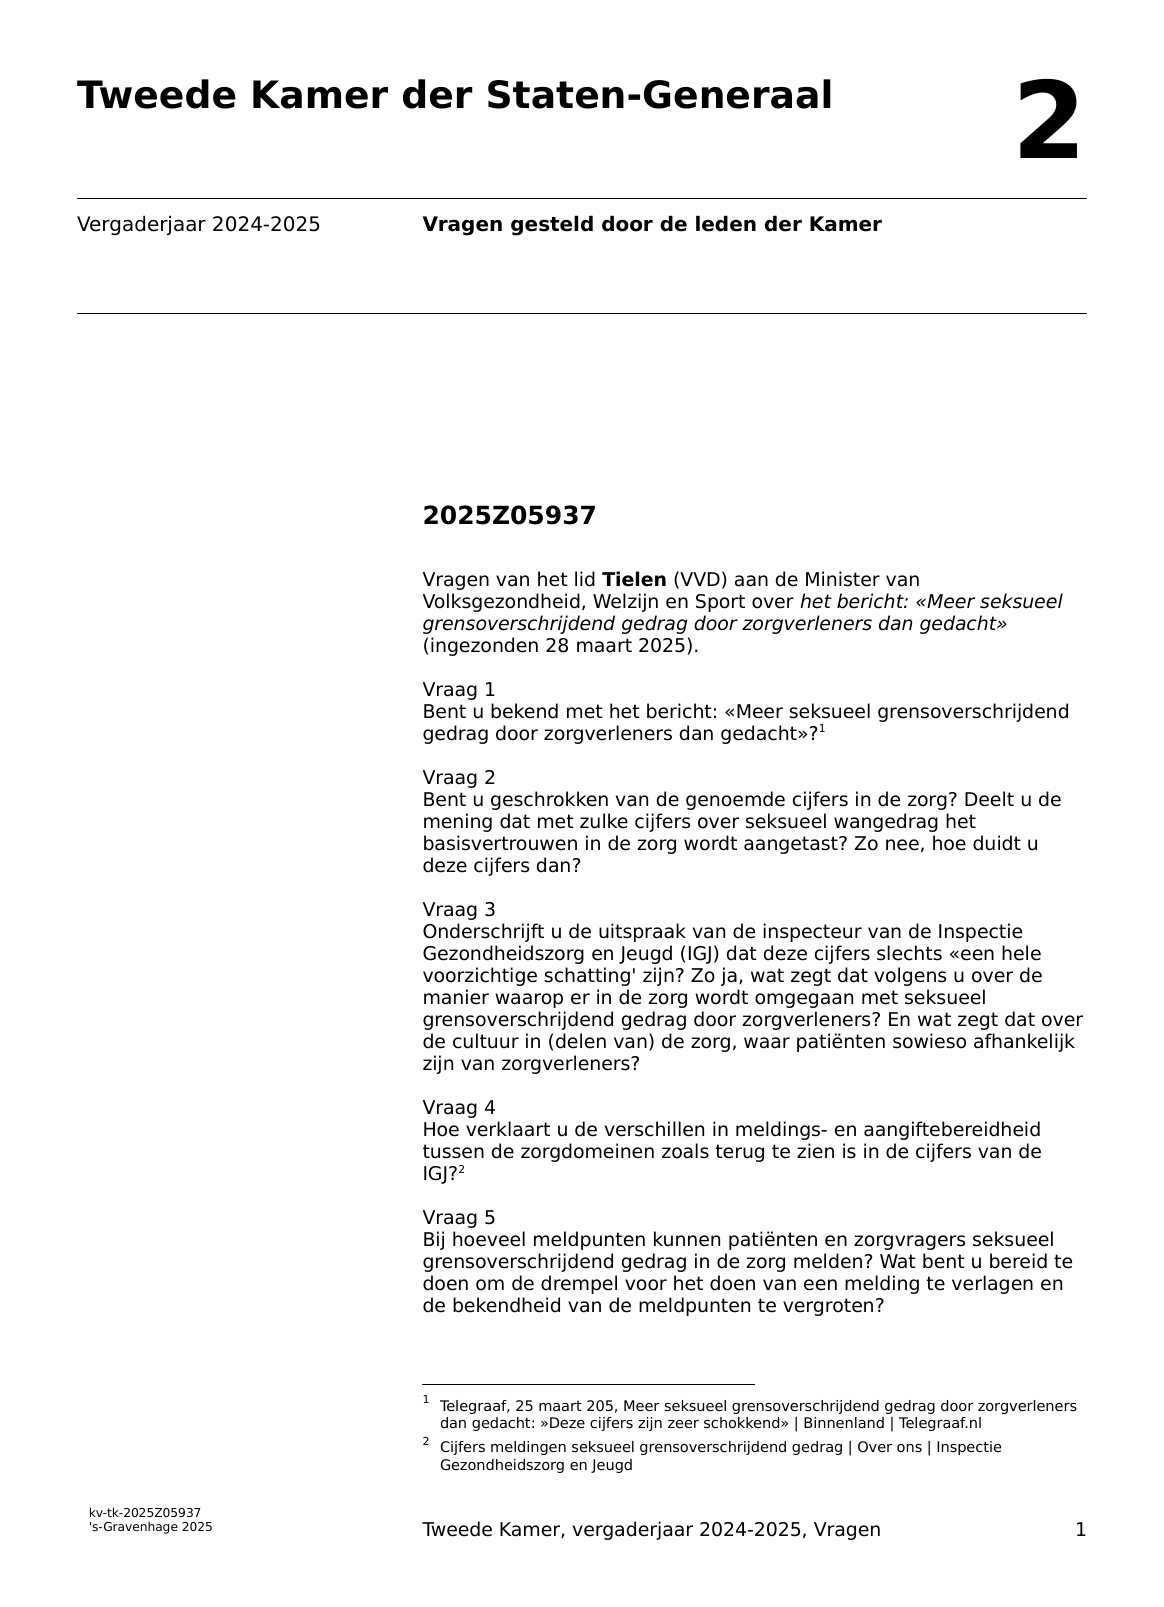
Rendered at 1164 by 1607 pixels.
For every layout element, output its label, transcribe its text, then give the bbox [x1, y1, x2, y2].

text 's-Gravenhage 2025 [88, 1520, 323, 1534]
text Vraag 5 [422, 1207, 1087, 1229]
text Bij hoeveel meldpunten kunnen patiënten en zorgvragers seksueel grensoverschrijdend gedrag in de zorg melden? Wat bent u bereid te doen om de drempel voor het doen van een melding te verlagen en de bekendheid van de meldpunten te vergroten? [422, 1229, 1087, 1317]
table_header Tweede Kamer der Staten-Generaal [77, 59, 886, 198]
table_header 2 [886, 59, 1087, 198]
text Vraag 3 [422, 899, 1087, 921]
text Hoe verklaart u de verschillen in meldings- en aangiftebereidheid tussen de zorgdomeinen zoals terug te zien is in de cijfers van de IGJ? [422, 1119, 1087, 1185]
text Vraag 2 [422, 767, 1087, 789]
table_cell Vergaderjaar 2024-2025 [77, 199, 422, 313]
text 2025Z05937 [422, 501, 1087, 531]
text kv-tk-2025Z05937 [88, 1506, 323, 1520]
text Bent u bekend met het bericht: «Meer seksueel grensoverschrijdend gedrag door zorgverleners dan gedacht»? [422, 701, 1087, 745]
text Cijfers meldingen seksueel grensoverschrijdend gedrag | Over ons | Inspectie Gezondheidszorg en Jeugd [422, 1435, 1087, 1474]
text Telegraaf, 25 maart 205, Meer seksueel grensoverschrijdend gedrag door zorgverleners dan gedacht: »Deze cijfers zijn zeer schokkend» | Binnenland | Telegraaf.nl [422, 1393, 1087, 1432]
table_cell Vragen gesteld door de leden der Kamer [422, 199, 1087, 313]
text Vraag 4 [422, 1097, 1087, 1119]
text Onderschrijft u de uitspraak van de inspecteur van de Inspectie Gezondheidszorg en Jeugd (IGJ) dat deze cijfers slechts «een hele voorzichtige schatting' zijn? Zo ja, wat zegt dat volgens u over de manier waarop er in de zorg wordt omgegaan met seksueel grensoverschrijdend gedrag door zorgverleners? En wat zegt dat over de cultuur in (delen van) de zorg, waar patiënten sowieso afhankelijk zijn van zorgverleners? [422, 921, 1087, 1075]
text Bent u geschrokken van de genoemde cijfers in de zorg? Deelt u de mening dat met zulke cijfers over seksueel wangedrag het basisvertrouwen in de zorg wordt aangetast? Zo nee, hoe duidt u deze cijfers dan? [422, 789, 1087, 877]
text Vraag 1 [422, 679, 1087, 701]
text Vragen van het lid Tielen (VVD) aan de Minister van Volksgezondheid, Welzijn en Sport over het bericht: «Meer seksueel grensoverschrijdend gedrag door zorgverleners dan gedacht» (ingezonden 28 maart 2025). [422, 569, 1087, 657]
